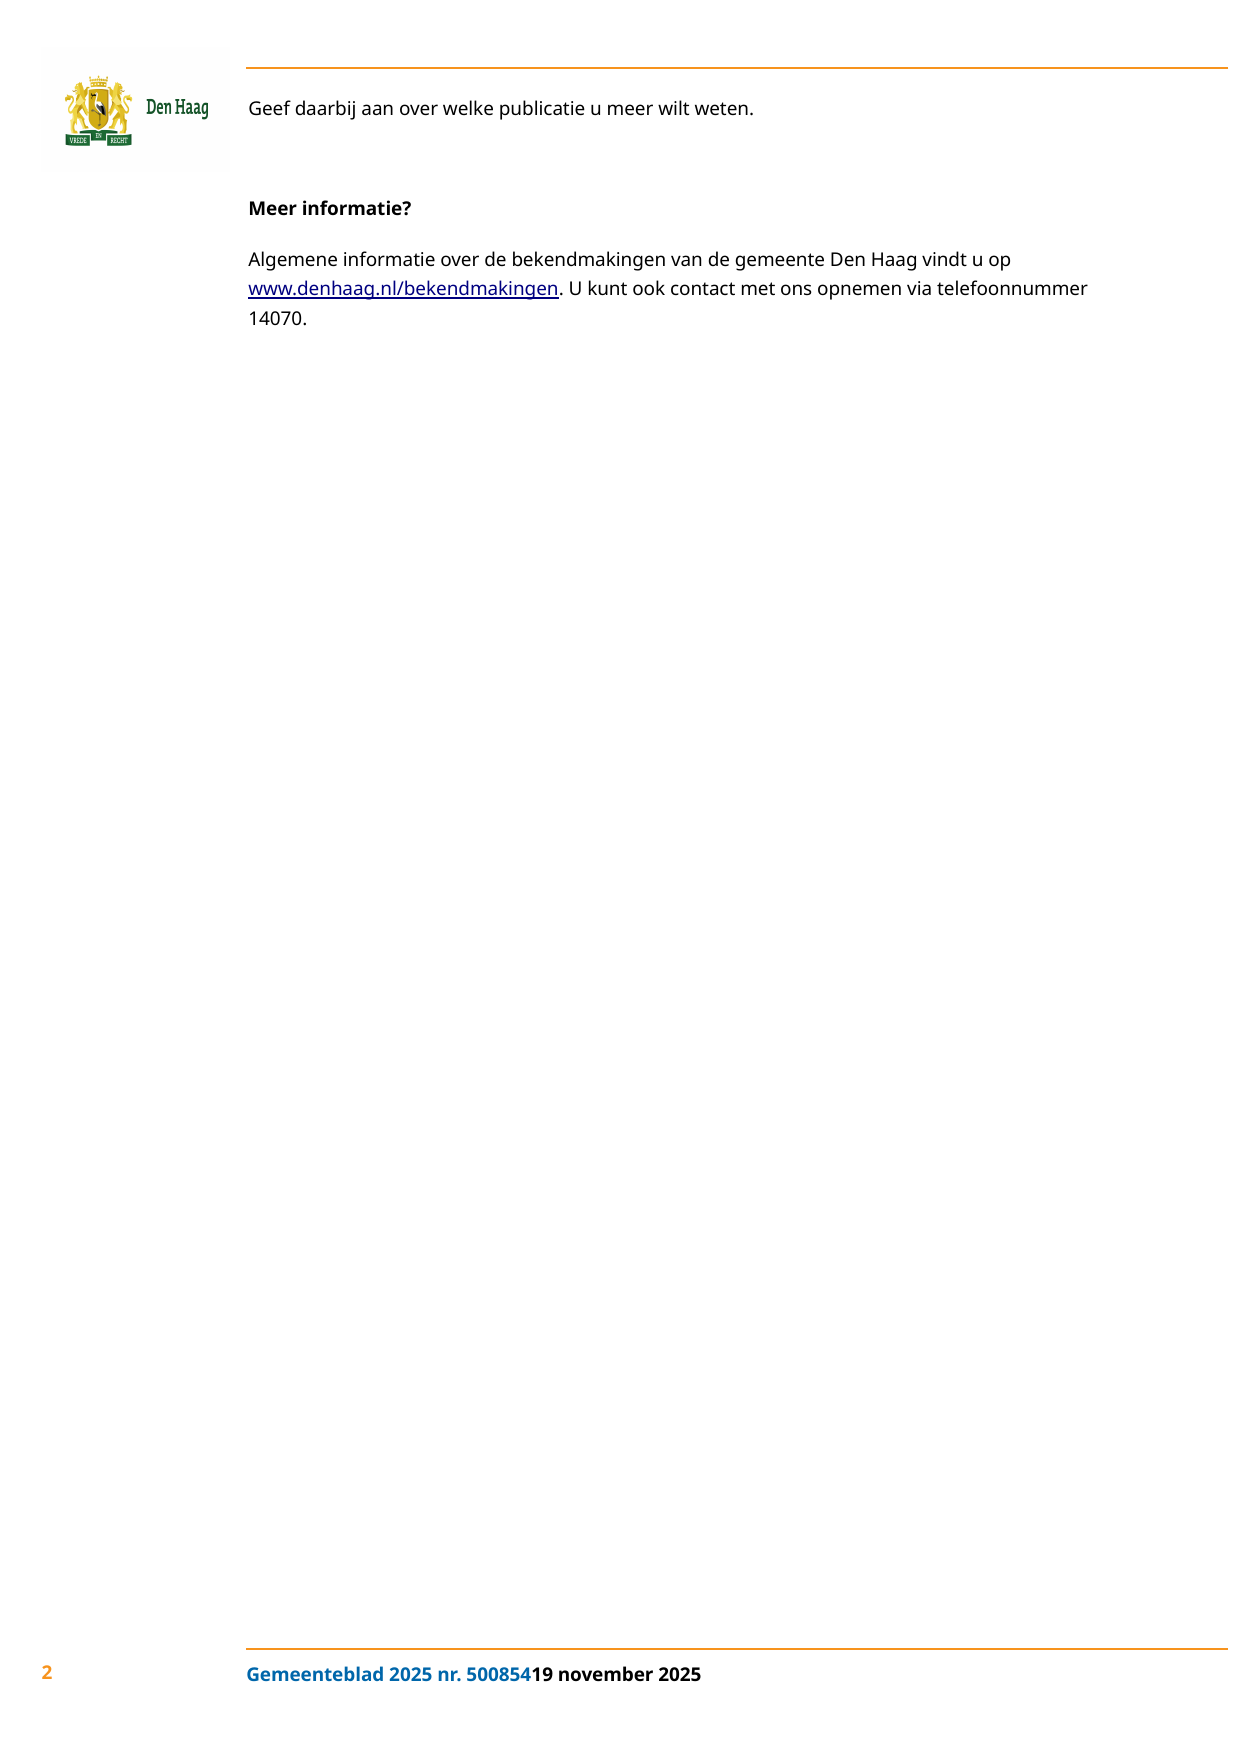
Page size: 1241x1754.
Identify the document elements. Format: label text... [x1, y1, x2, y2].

text Geef daarbij aan over welke publicatie u meer wilt weten. [248, 95, 1152, 121]
text Meer informatie? [248, 196, 1152, 221]
text Algemene informatie over de bekendmakingen van de gemeente Den Haag vindt u op www.denhaag.nl/bekendmakingen. U kunt ook contact met ons opnemen via telefoonnummer 14070. [248, 246, 1152, 331]
picture [41, 47, 231, 172]
